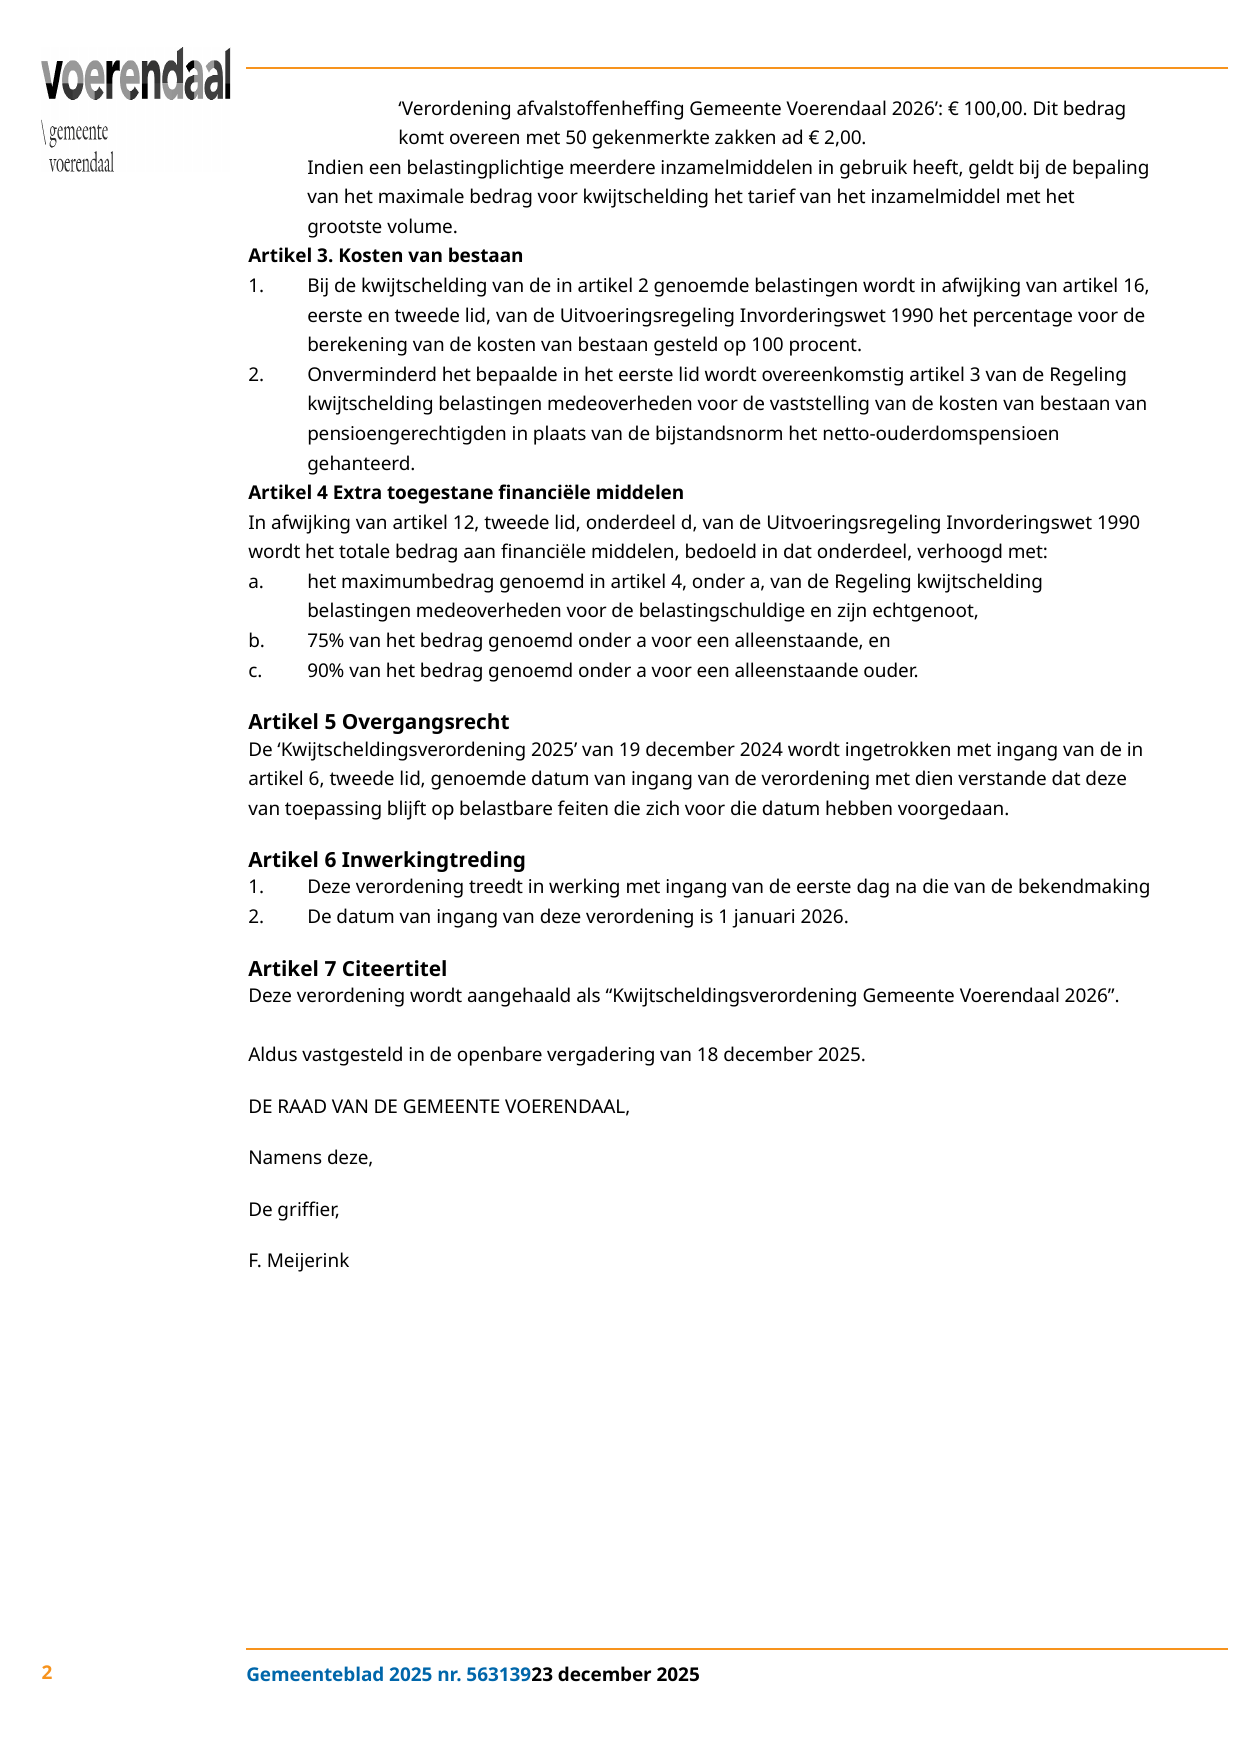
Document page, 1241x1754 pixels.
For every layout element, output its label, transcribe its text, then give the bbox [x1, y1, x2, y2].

text Deze verordening wordt aangehaald als “Kwijtscheldingsverordening Gemeente Voerendaal 2026”. [248, 982, 1152, 1008]
text Aldus vastgesteld in de openbare vergadering van 18 december 2025. [248, 1041, 1152, 1067]
list ‘Verordening afvalstoffenheffing Gemeente Voerendaal 2026’: € 100,00. Dit bedrag komt overeen met 50 gekenmerkte zakken ad € 2,00. [361, 95, 1152, 150]
list Deze verordening treedt in werking met ingang van de eerste dag na die van de bekendmaking [248, 874, 1152, 899]
list 90% van het bedrag genoemd onder a voor een alleenstaande ouder. [248, 657, 1152, 683]
list De datum van ingang van deze verordening is 1 januari 2026. [248, 903, 1152, 929]
list Indien een belastingplichtige meerdere inzamelmiddelen in gebruik heeft, geldt bij de bepaling van het maximale bedrag voor kwijtschelding het tarief van het inzamelmiddel met het grootste volume. [248, 154, 1152, 239]
text Artikel 5 Overgangsrecht [248, 707, 1152, 736]
text De ‘Kwijtscheldingsverordening 2025’ van 19 december 2024 wordt ingetrokken met ingang van de in artikel 6, tweede lid, genoemde datum van ingang van de verordening met dien verstande dat deze van toepassing blijft op belastbare feiten die zich voor die datum hebben voorgedaan. [248, 736, 1152, 821]
text Artikel 7 Citeertitel [248, 954, 1152, 982]
text Artikel 6 Inwerkingtreding [248, 845, 1152, 874]
list Bij de kwijtschelding van de in artikel 2 genoemde belastingen wordt in afwijking van artikel 16, eerste en tweede lid, van de Uitvoeringsregeling Invorderingswet 1990 het percentage voor de berekening van de kosten van bestaan gesteld op 100 procent. [248, 272, 1152, 357]
list Onverminderd het bepaalde in het eerste lid wordt overeenkomstig artikel 3 van de Regeling kwijtschelding belastingen medeoverheden voor de vaststelling van de kosten van bestaan van pensioengerechtigden in plaats van de bijstandsnorm het netto-ouderdomspensioen gehanteerd. [248, 361, 1152, 476]
list het maximumbedrag genoemd in artikel 4, onder a, van de Regeling kwijtschelding belastingen medeoverheden voor de belastingschuldige en zijn echtgenoot, [248, 568, 1152, 623]
text Artikel 3. Kosten van bestaan [248, 243, 1152, 268]
text Artikel 4 Extra toegestane financiële middelen [248, 479, 1152, 505]
text DE RAAD VAN DE GEMEENTE VOERENDAAL, [248, 1093, 1152, 1118]
text F. Meijerink [248, 1247, 1152, 1273]
text Namens deze, [248, 1144, 1152, 1170]
text In afwijking van artikel 12, tweede lid, onderdeel d, van de Uitvoeringsregeling Invorderingswet 1990 wordt het totale bedrag aan financiële middelen, bedoeld in dat onderdeel, verhoogd met: [248, 509, 1152, 564]
picture [41, 47, 231, 172]
text De griffier, [248, 1196, 1152, 1221]
list 75% van het bedrag genoemd onder a voor een alleenstaande, en [248, 627, 1152, 653]
